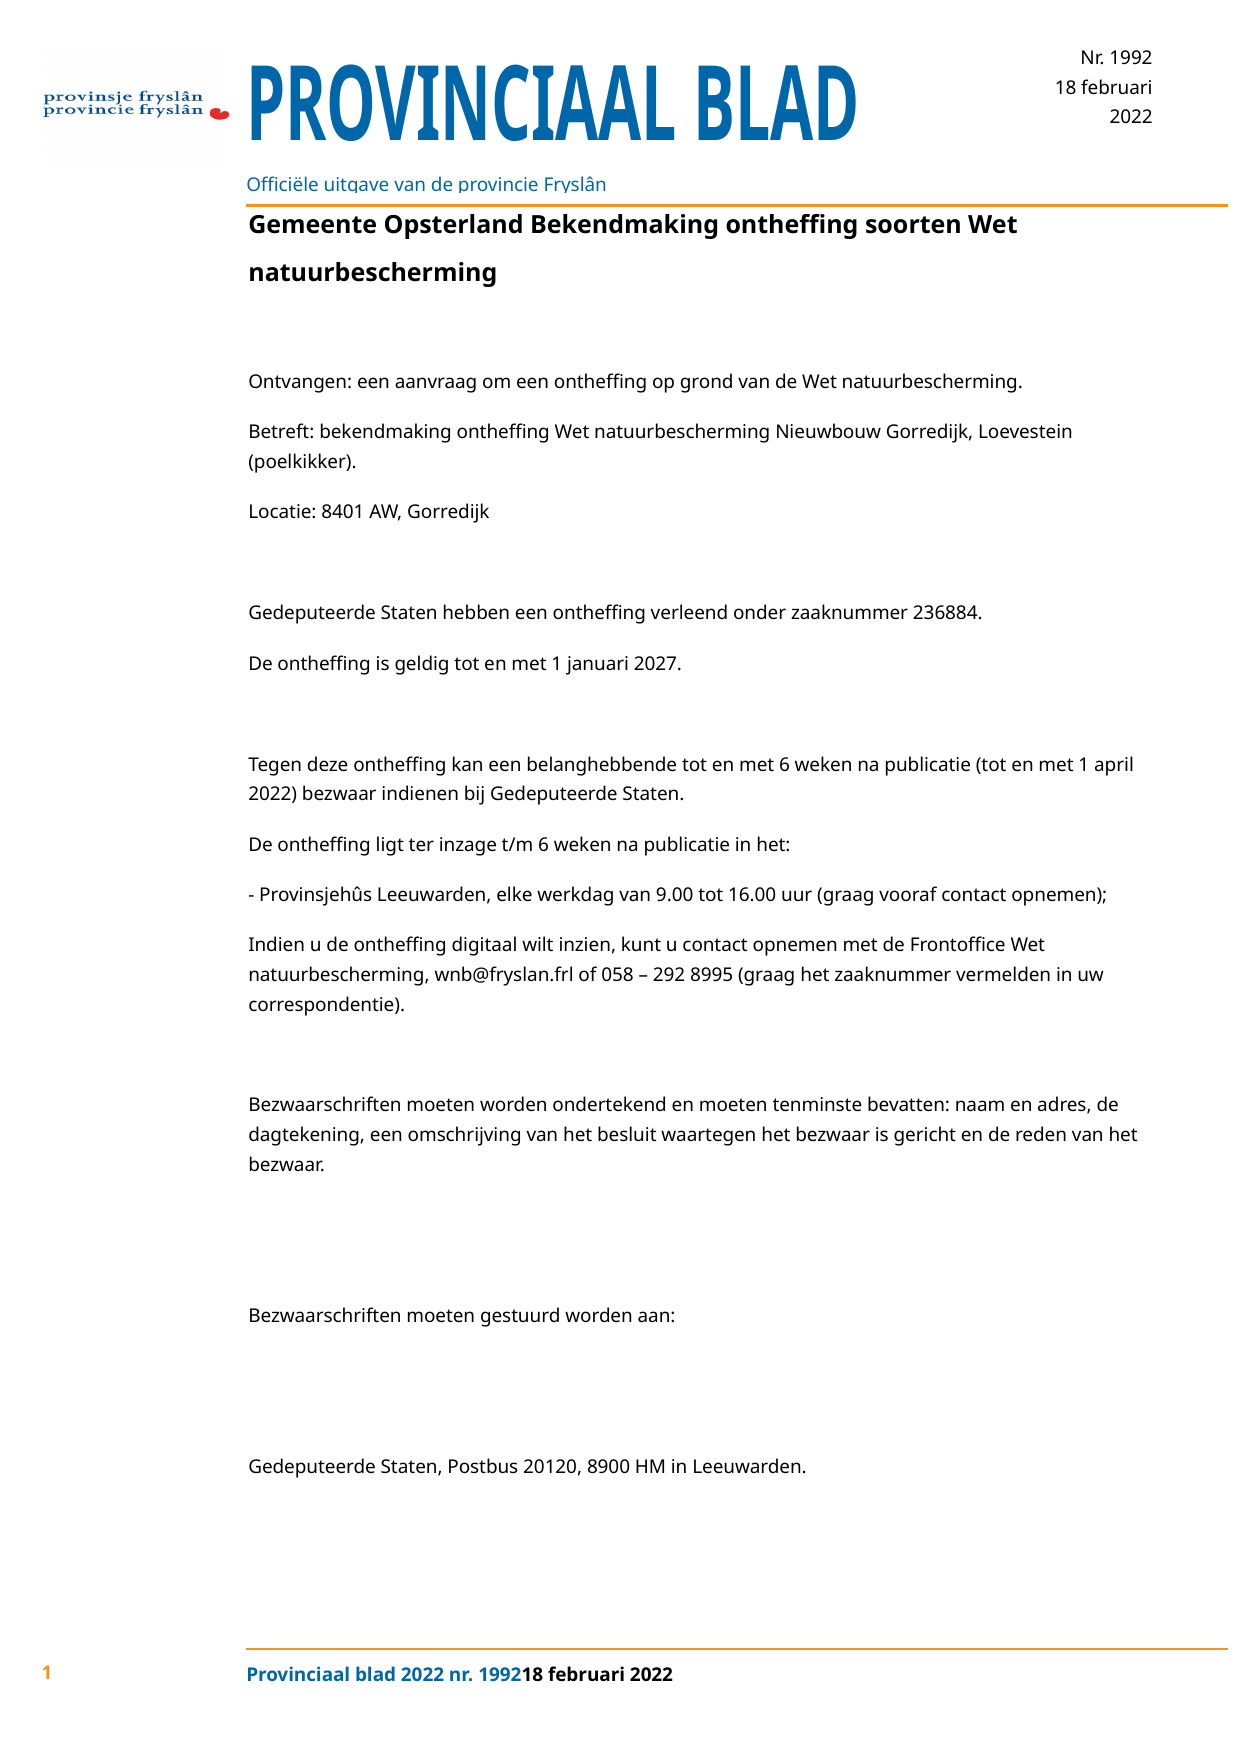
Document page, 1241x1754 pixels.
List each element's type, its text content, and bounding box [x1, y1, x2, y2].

text Bezwaarschriften moeten worden ondertekend en moeten tenminste bevatten: naam en adres, de dagtekening, een omschrijving van het besluit waartegen het bezwaar is gericht en de reden van het bezwaar. [248, 1092, 1152, 1177]
text Tegen deze ontheffing kan een belanghebbende tot en met 6 weken na publicatie (tot en met 1 april 2022) bezwaar indienen bij Gedeputeerde Staten. [248, 751, 1152, 806]
text - Provinsjehûs Leeuwarden, elke werkdag van 9.00 tot 16.00 uur (graag vooraf contact opnemen); [248, 881, 1152, 907]
text Indien u de ontheffing digitaal wilt inzien, kunt u contact opnemen met de Frontoffice Wet natuurbescherming, wnb@fryslan.frl of 058 – 292 8995 (graag het zaaknummer vermelden in uw correspondentie). [248, 932, 1152, 1017]
text De ontheffing ligt ter inzage t/m 6 weken na publicatie in het: [248, 831, 1152, 857]
text De ontheffing is geldig tot en met 1 januari 2027. [248, 650, 1152, 676]
text Locatie: 8401 AW, Gorredijk [248, 499, 1152, 524]
text Gemeente Opsterland Bekendmaking ontheffing soorten Wet natuurbescherming [248, 207, 1152, 288]
picture [41, 47, 231, 172]
text Ontvangen: een aanvraag om een ontheffing op grond van de Wet natuurbescherming. [248, 368, 1152, 394]
text Gedeputeerde Staten hebben een ontheffing verleend onder zaaknummer 236884. [248, 599, 1152, 625]
text Bezwaarschriften moeten gestuurd worden aan: [248, 1302, 1152, 1328]
text Betreft: bekendmaking ontheffing Wet natuurbescherming Nieuwbouw Gorredijk, Loevestein (poelkikker). [248, 419, 1152, 474]
text Gedeputeerde Staten, Postbus 20120, 8900 HM in Leeuwarden. [248, 1453, 1152, 1479]
